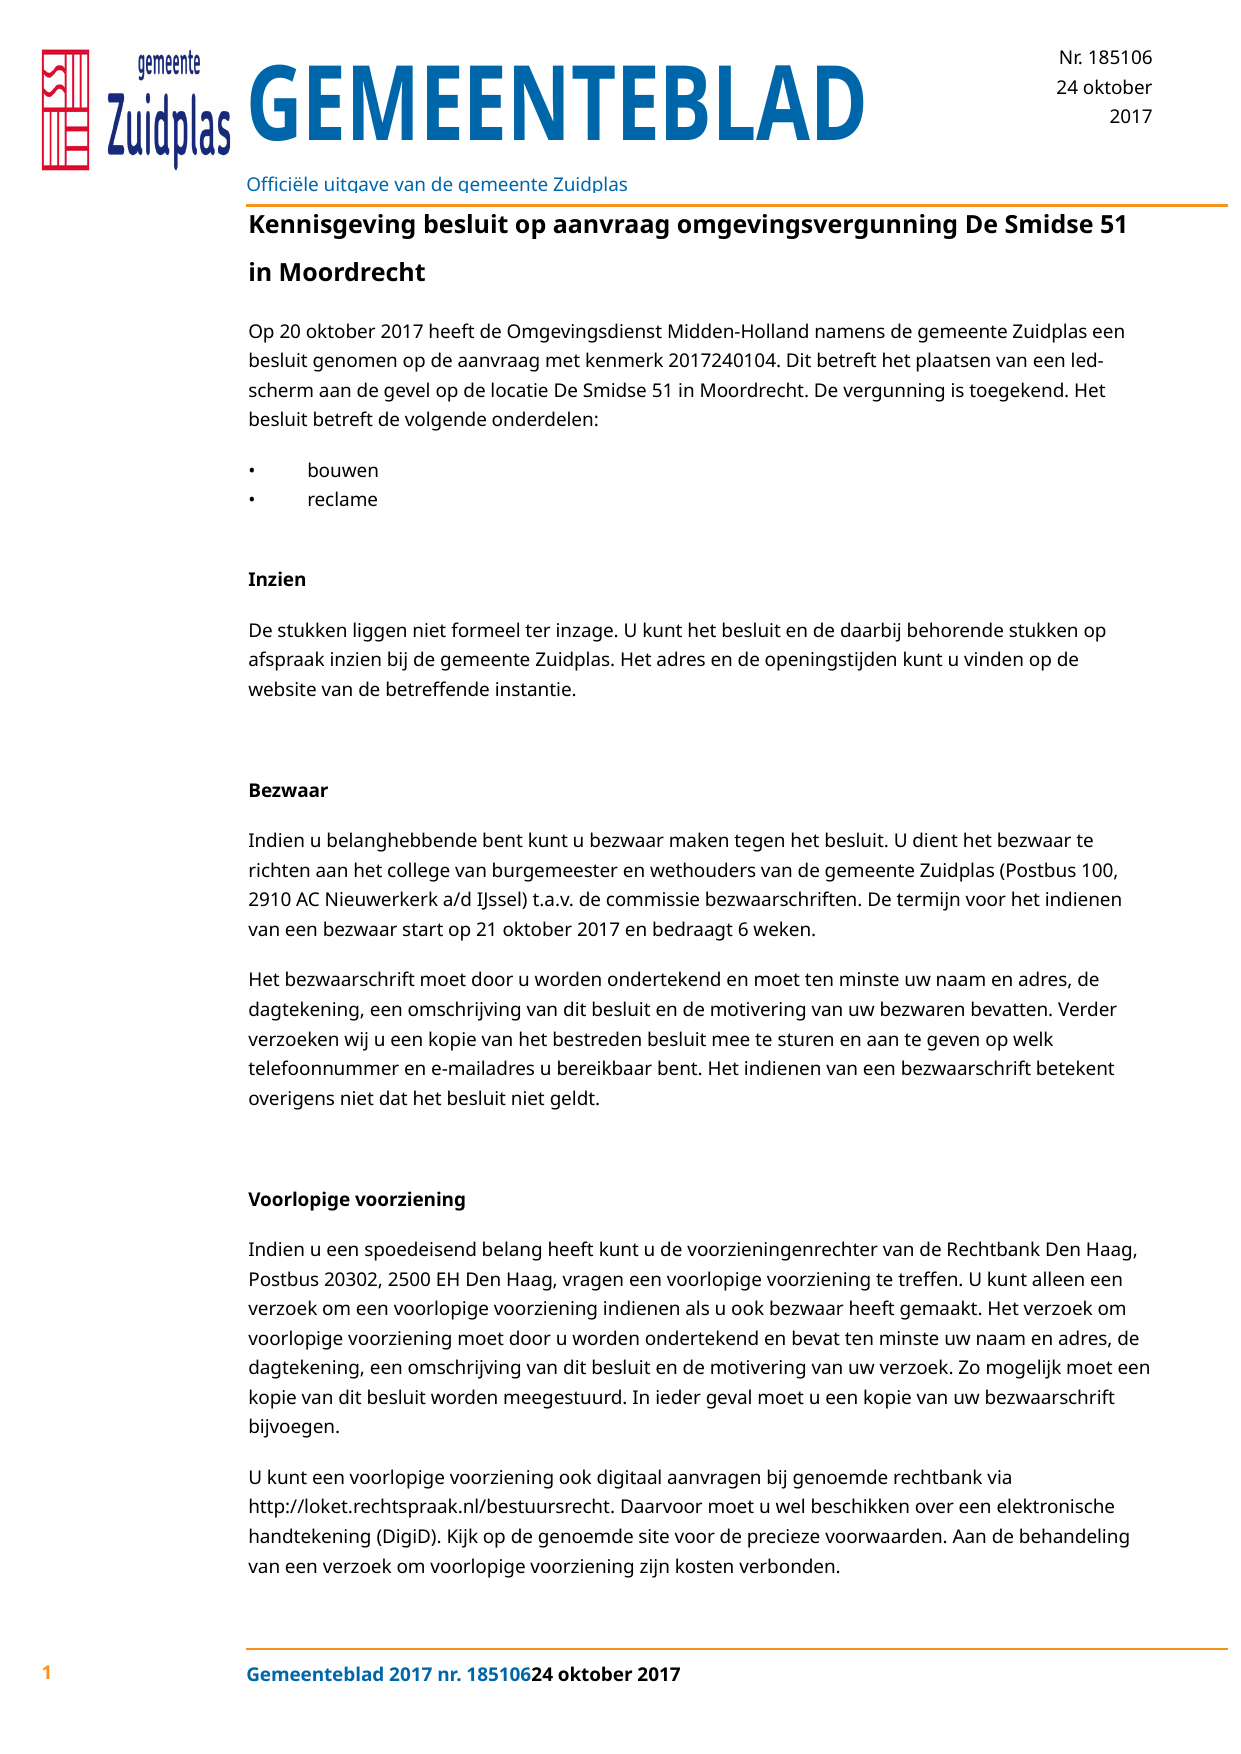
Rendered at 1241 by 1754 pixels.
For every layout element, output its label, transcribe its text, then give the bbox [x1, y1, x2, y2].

text U kunt een voorlopige voorziening ook digitaal aanvragen bij genoemde rechtbank via http://loket.rechtspraak.nl/bestuursrecht. Daarvoor moet u wel beschikken over een elektronische handtekening (DigiD). Kijk op de genoemde site voor de precieze voorwaarden. Aan de behandeling van een verzoek om voorlopige voorziening zijn kosten verbonden. [248, 1464, 1152, 1579]
text Voorlopige voorziening [248, 1186, 1152, 1212]
text Inzien [248, 567, 1152, 592]
list bouwen [248, 457, 1152, 483]
picture [41, 47, 231, 172]
text Bezwaar [248, 777, 1152, 803]
text De stukken liggen niet formeel ter inzage. U kunt het besluit en de daarbij behorende stukken op afspraak inzien bij de gemeente Zuidplas. Het adres en de openingstijden kunt u vinden op de website van de betreffende instantie. [248, 617, 1152, 702]
text Indien u een spoedeisend belang heeft kunt u de voorzieningenrechter van de Rechtbank Den Haag, Postbus 20302, 2500 EH Den Haag, vragen een voorlopige voorziening te treffen. U kunt alleen een verzoek om een voorlopige voorziening indienen als u ook bezwaar heeft gemaakt. Het verzoek om voorlopige voorziening moet door u worden ondertekend en bevat ten minste uw naam en adres, de dagtekening, een omschrijving van dit besluit en de motivering van uw verzoek. Zo mogelijk moet een kopie van dit besluit worden meegestuurd. In ieder geval moet u een kopie van uw bezwaarschrift bijvoegen. [248, 1236, 1152, 1439]
text Indien u belanghebbende bent kunt u bezwaar maken tegen het besluit. U dient het bezwaar te richten aan het college van burgemeester en wethouders van de gemeente Zuidplas (Postbus 100, 2910 AC Nieuwerkerk a/d IJssel) t.a.v. de commissie bezwaarschriften. De termijn voor het indienen van een bezwaar start op 21 oktober 2017 en bedraagt 6 weken. [248, 827, 1152, 942]
text Kennisgeving besluit op aanvraag omgevingsvergunning De Smidse 51 in Moordrecht [248, 207, 1152, 288]
list reclame [248, 487, 1152, 512]
text Het bezwaarschrift moet door u worden ondertekend en moet ten minste uw naam en adres, de dagtekening, een omschrijving van dit besluit en de motivering van uw bezwaren bevatten. Verder verzoeken wij u een kopie van het bestreden besluit mee te sturen en aan te geven op welk telefoonnummer en e-mailadres u bereikbaar bent. Het indienen van een bezwaarschrift betekent overigens niet dat het besluit niet geldt. [248, 967, 1152, 1111]
text Op 20 oktober 2017 heeft de Omgevingsdienst Midden-Holland namens de gemeente Zuidplas een besluit genomen op de aanvraag met kenmerk 2017240104. Dit betreft het plaatsen van een led-scherm aan de gevel op de locatie De Smidse 51 in Moordrecht. De vergunning is toegekend. Het besluit betreft de volgende onderdelen: [248, 318, 1152, 432]
